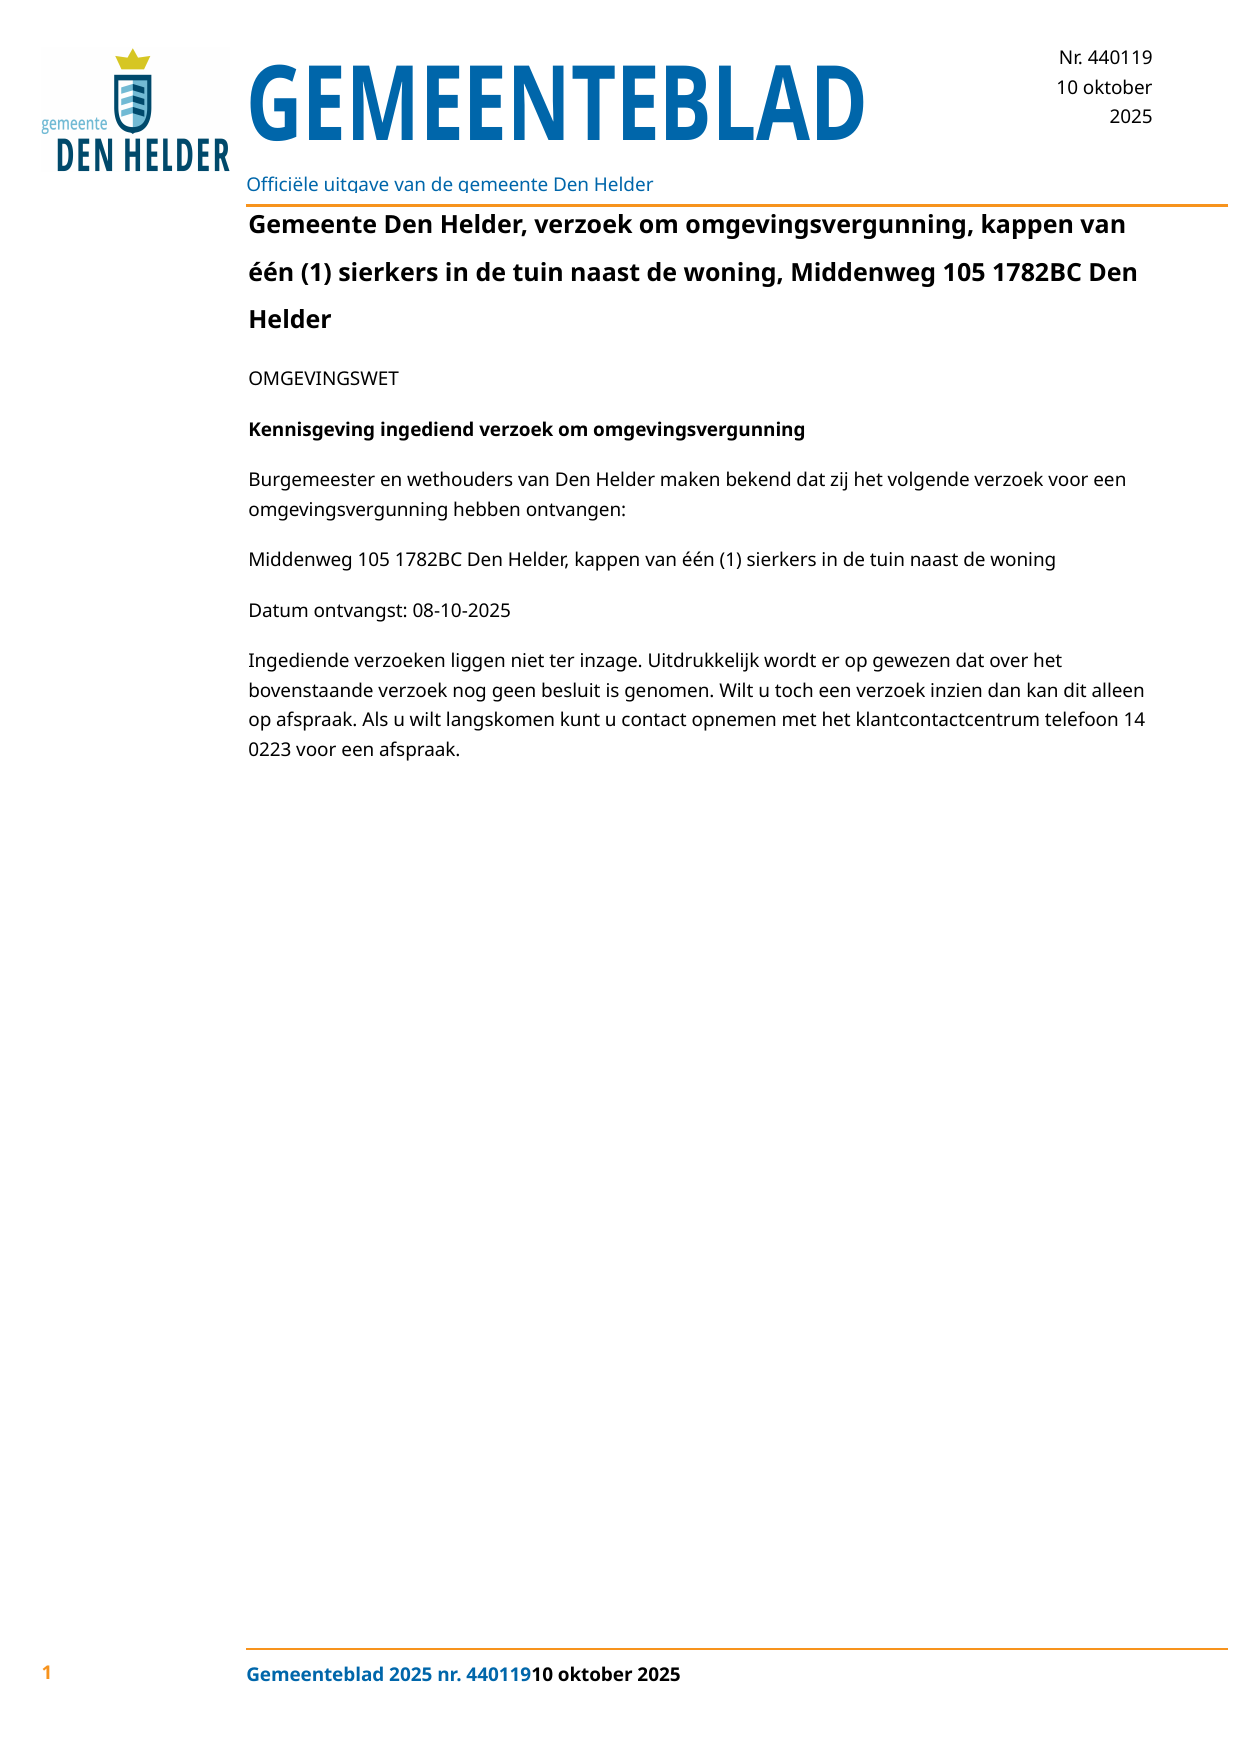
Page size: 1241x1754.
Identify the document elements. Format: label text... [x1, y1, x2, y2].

text Ingediende verzoeken liggen niet ter inzage. Uitdrukkelijk wordt er op gewezen dat over het bovenstaande verzoek nog geen besluit is genomen. Wilt u toch een verzoek inzien dan kan dit alleen op afspraak. Als u wilt langskomen kunt u contact opnemen met het klantcontactcentrum telefoon 14 0223 voor een afspraak. [248, 647, 1152, 762]
text Gemeente Den Helder, verzoek om omgevingsvergunning, kappen van één (1) sierkers in de tuin naast de woning, Middenweg 105 1782BC Den Helder [248, 207, 1152, 336]
picture [220, 160, 224, 172]
picture [130, 157, 135, 172]
picture [182, 144, 187, 165]
picture [100, 154, 106, 172]
text Datum ontvangst: 08-10-2025 [248, 597, 1152, 622]
picture [41, 47, 231, 172]
text Middenweg 105 1782BC Den Helder, kappen van één (1) sierkers in de tuin naast de woning [248, 546, 1152, 572]
text OMGEVINGSWET [248, 366, 1152, 391]
text Burgemeester en wethouders van Den Helder maken bekend dat zij het volgende verzoek voor een omgevingsvergunning hebben ontvangen: [248, 466, 1152, 522]
text Kennisgeving ingediend verzoek om omgevingsvergunning [248, 416, 1152, 442]
picture [63, 144, 68, 165]
